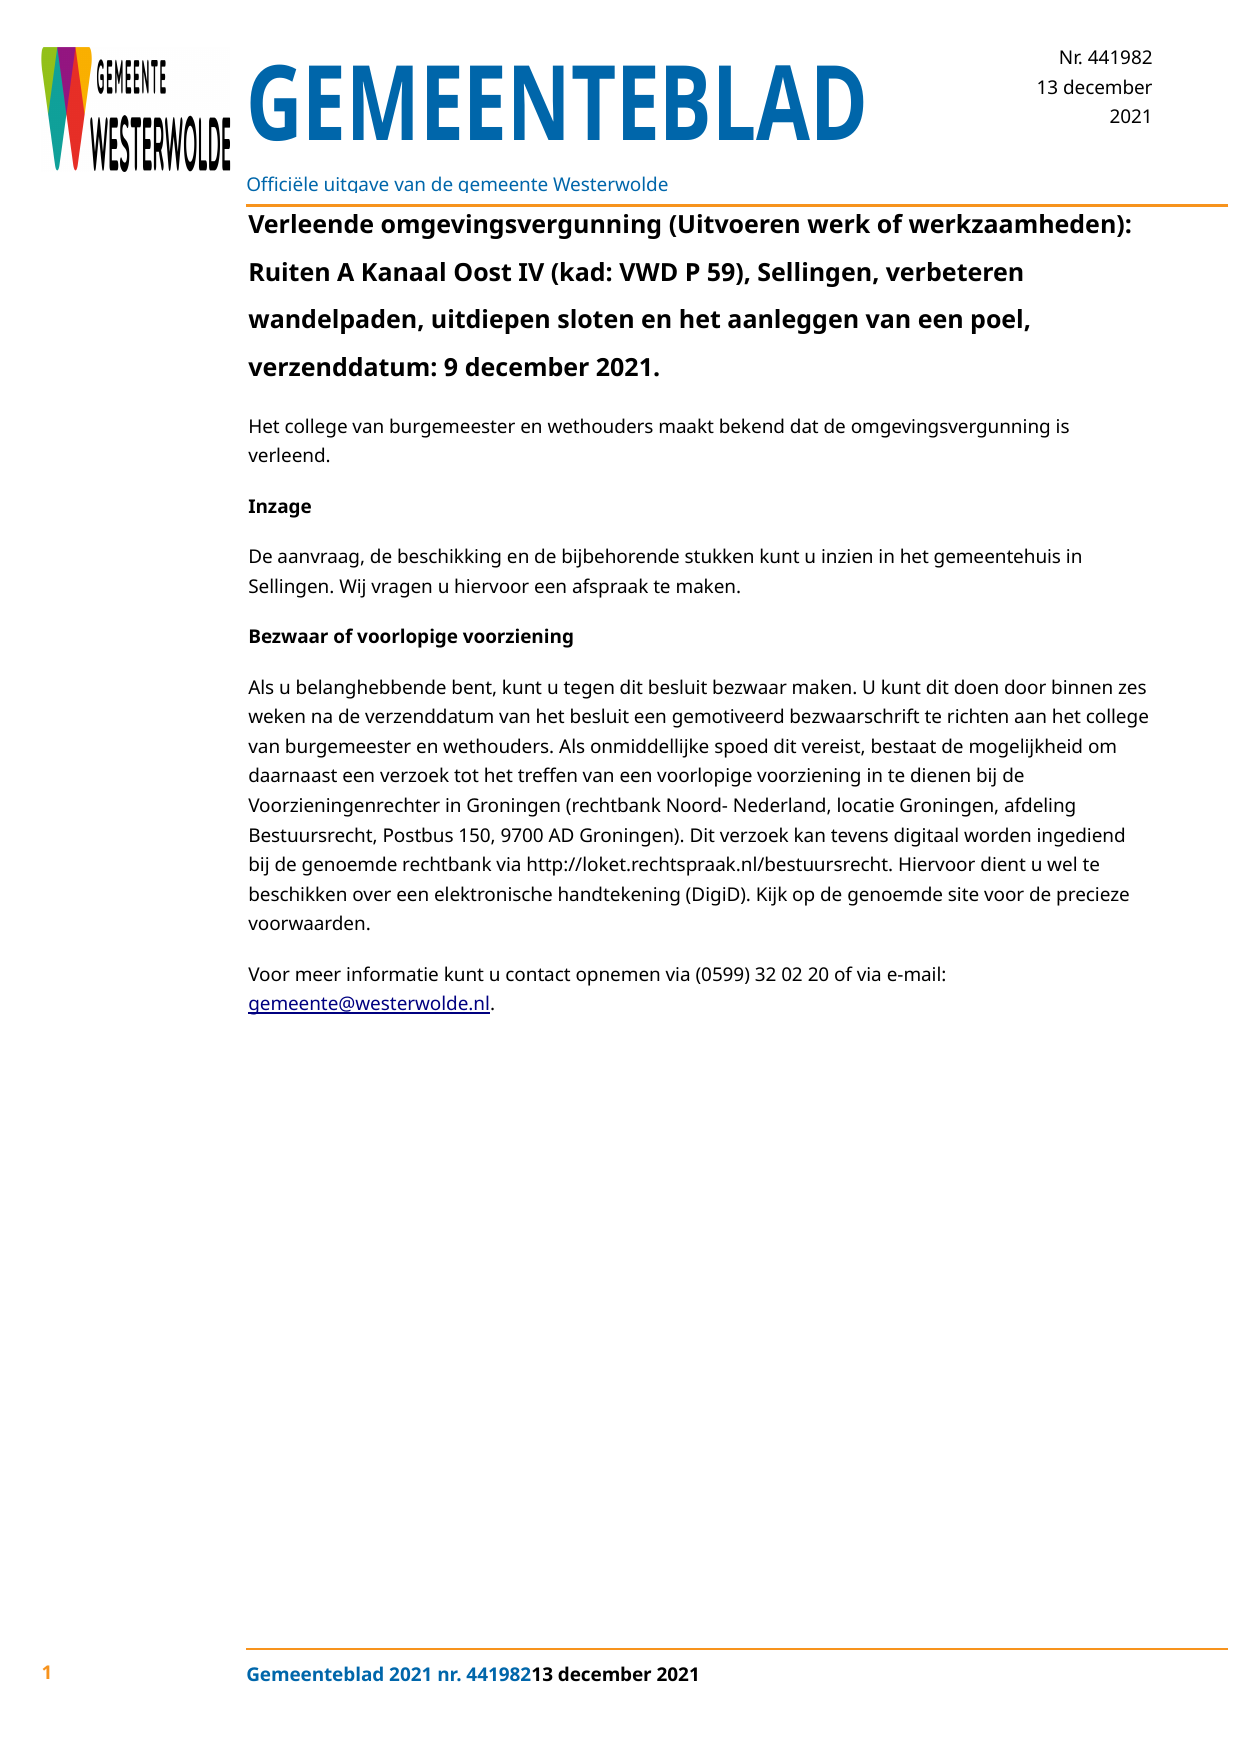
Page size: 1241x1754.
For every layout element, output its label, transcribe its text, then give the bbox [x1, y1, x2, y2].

text Voor meer informatie kunt u contact opnemen via (0599) 32 02 20 of via e-mail: gemeente@westerwolde.nl. [248, 961, 1152, 1016]
text Het college van burgemeester en wethouders maakt bekend dat de omgevingsvergunning is verleend. [248, 413, 1152, 468]
text Bezwaar of voorlopige voorziening [248, 623, 1152, 649]
text Inzage [248, 493, 1152, 519]
text Als u belanghebbende bent, kunt u tegen dit besluit bezwaar maken. U kunt dit doen door binnen zes weken na de verzenddatum van het besluit een gemotiveerd bezwaarschrift te richten aan het college van burgemeester en wethouders. Als onmiddellijke spoed dit vereist, bestaat de mogelijkheid om daarnaast een verzoek tot het treffen van een voorlopige voorziening in te dienen bij de Voorzieningenrechter in Groningen (rechtbank Noord- Nederland, locatie Groningen, afdeling Bestuursrecht, Postbus 150, 9700 AD Groningen). Dit verzoek kan tevens digitaal worden ingediend bij de genoemde rechtbank via http://loket.rechtspraak.nl/bestuursrecht. Hiervoor dient u wel te beschikken over een elektronische handtekening (DigiD). Kijk op de genoemde site voor de precieze voorwaarden. [248, 674, 1152, 936]
text Verleende omgevingsvergunning (Uitvoeren werk of werkzaamheden): Ruiten A Kanaal Oost IV (kad: VWD P 59), Sellingen, verbeteren wandelpaden, uitdiepen sloten en het aanleggen van een poel, verzenddatum: 9 december 2021. [248, 207, 1152, 384]
text De aanvraag, de beschikking en de bijbehorende stukken kunt u inzien in het gemeentehuis in Sellingen. Wij vragen u hiervoor een afspraak te maken. [248, 543, 1152, 599]
picture [41, 47, 231, 172]
